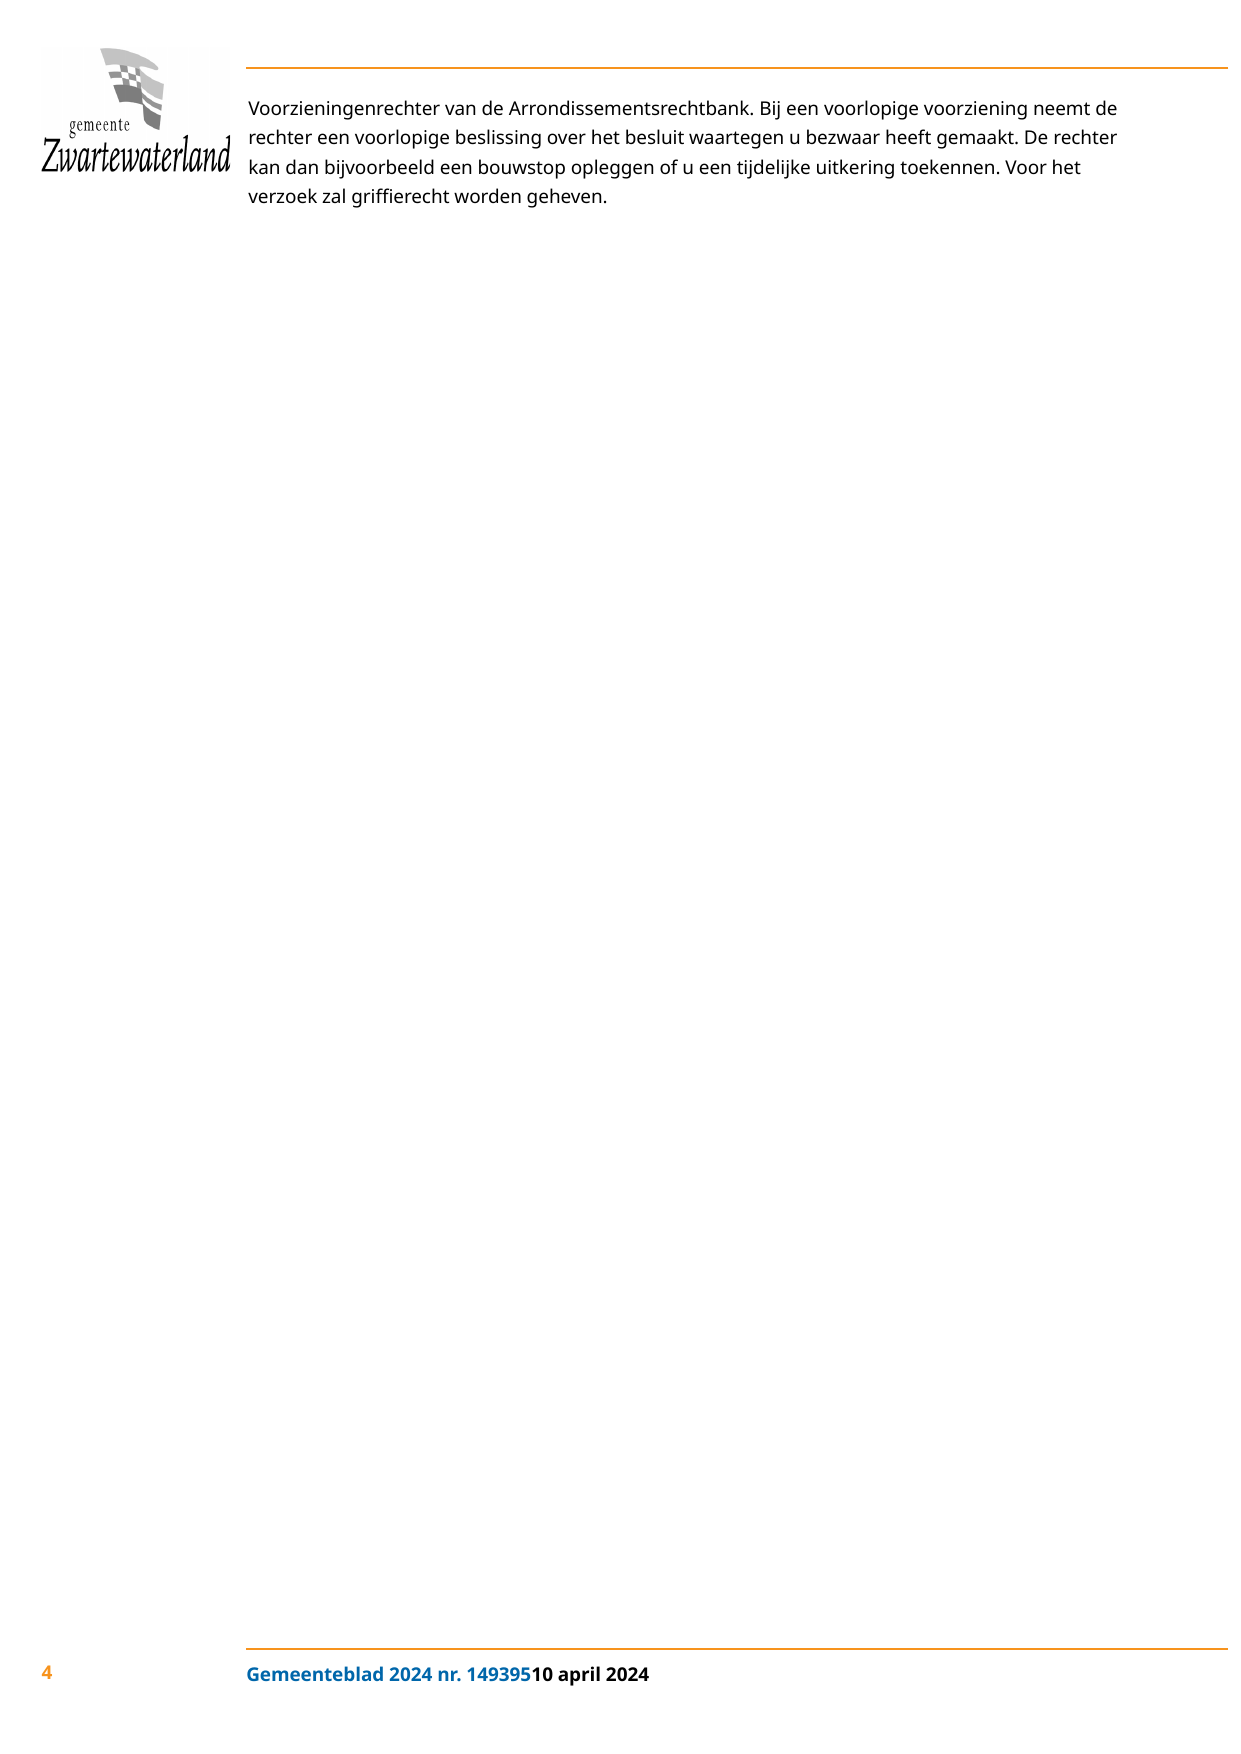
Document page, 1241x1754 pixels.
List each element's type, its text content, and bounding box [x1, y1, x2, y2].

text Voorzieningenrechter van de Arrondissementsrechtbank. Bij een voorlopige voorziening neemt de rechter een voorlopige beslissing over het besluit waartegen u bezwaar heeft gemaakt. De rechter kan dan bijvoorbeeld een bouwstop opleggen of u een tijdelijke uitkering toekennen. Voor het verzoek zal griffierecht worden geheven. [248, 95, 1152, 209]
picture [41, 47, 231, 172]
